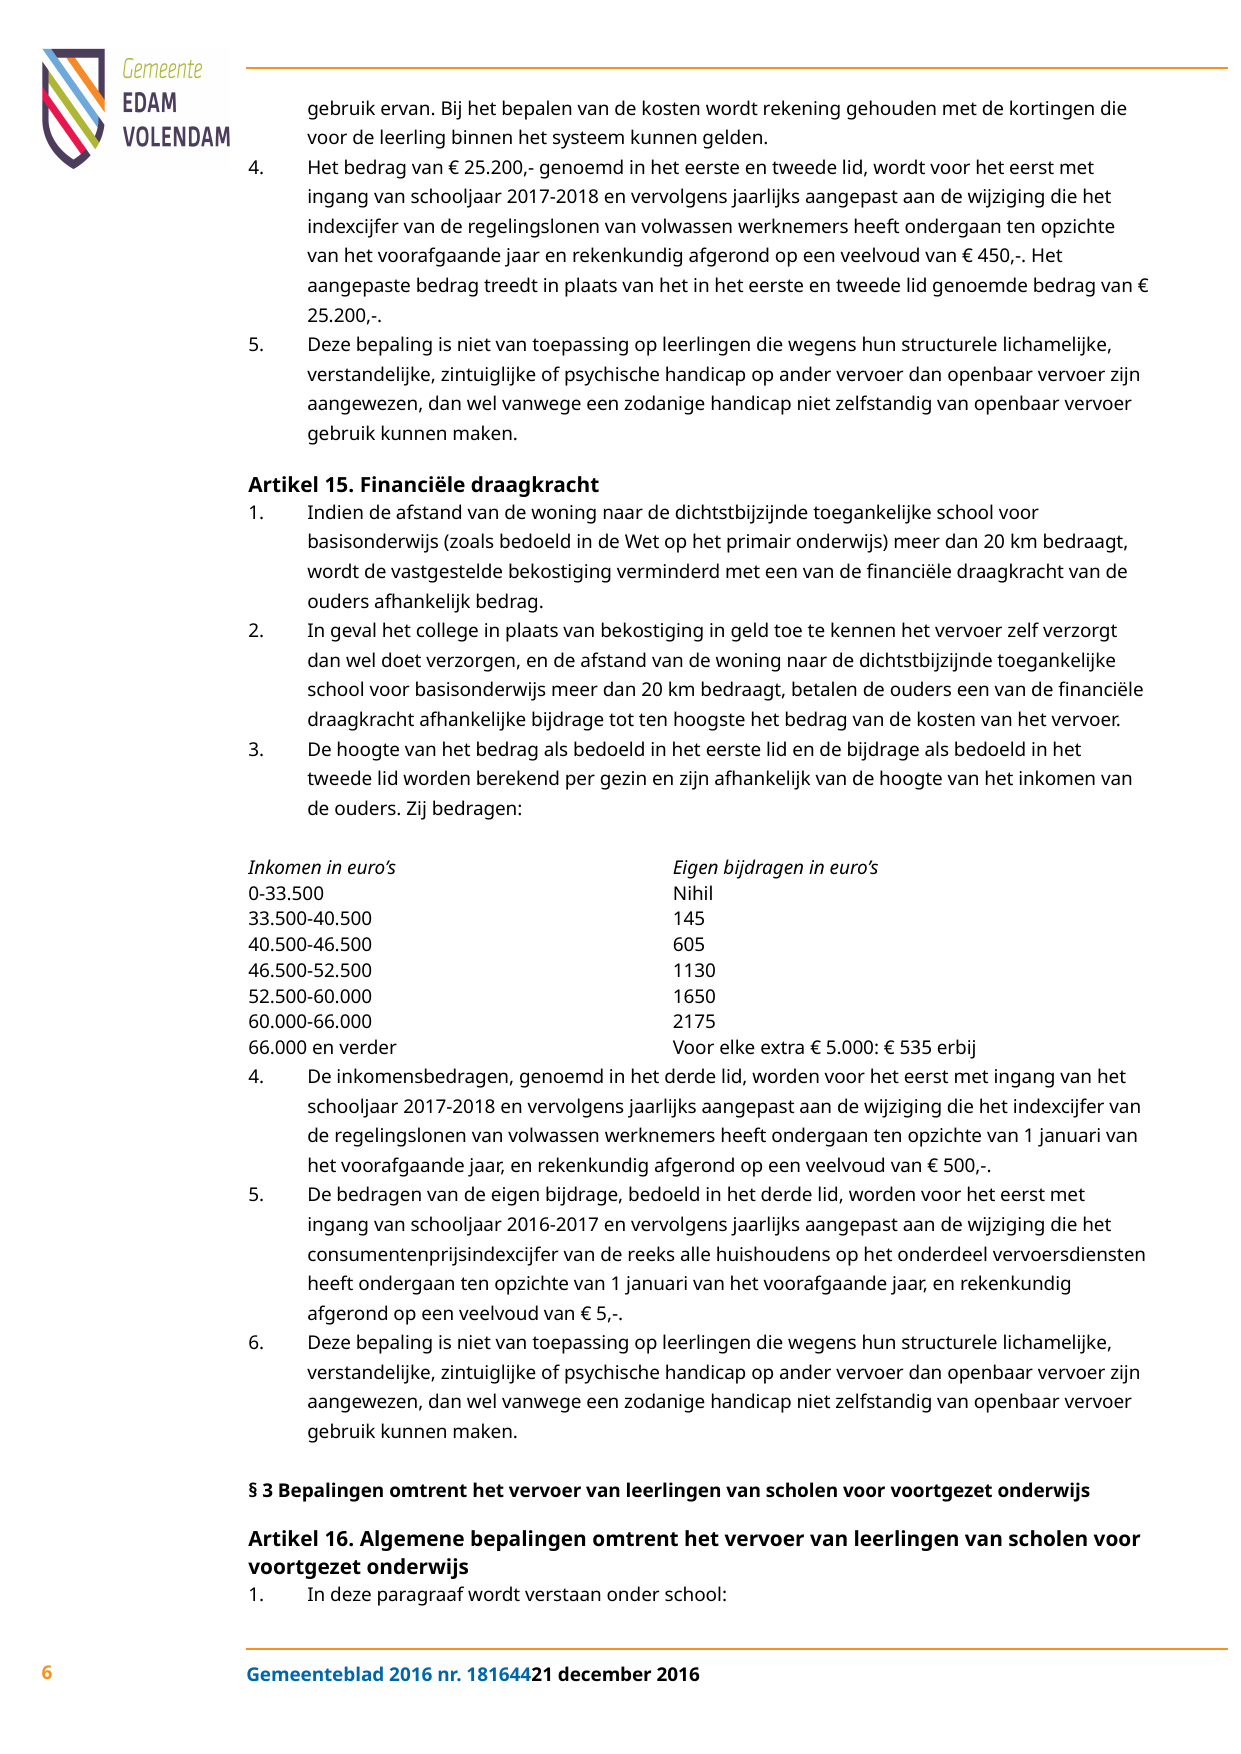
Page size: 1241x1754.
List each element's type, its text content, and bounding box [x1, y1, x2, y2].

table_cell 46.500-52.500 [248, 957, 673, 983]
list Indien de afstand van de woning naar de dichtstbijzijnde toegankelijke school voor basisonderwijs (zoals bedoeld in de Wet op het primair onderwijs) meer dan 20 km bedraagt, wordt de vastgestelde bekostiging verminderd met een van de financiële draagkracht van de ouders afhankelijk bedrag. [248, 499, 1152, 613]
list In deze paragraaf wordt verstaan onder school: [248, 1581, 1152, 1607]
list Het bedrag van € 25.200,- genoemd in het eerste en tweede lid, wordt voor het eerst met ingang van schooljaar 2017-2018 en vervolgens jaarlijks aangepast aan de wijziging die het indexcijfer van de regelingslonen van volwassen werknemers heeft ondergaan ten opzichte van het voorafgaande jaar en rekenkundig afgerond op een veelvoud van € 450,-. Het aangepaste bedrag treedt in plaats van het in het eerste en tweede lid genoemde bedrag van € 25.200,-. [248, 154, 1152, 328]
table_cell 145 [673, 906, 1152, 931]
table_cell 66.000 en verder [248, 1034, 673, 1060]
text § 3 Bepalingen omtrent het vervoer van leerlingen van scholen voor voortgezet onderwijs [248, 1477, 1152, 1503]
table_cell 1650 [673, 983, 1152, 1008]
list De inkomensbedragen, genoemd in het derde lid, worden voor het eerst met ingang van het schooljaar 2017-2018 en vervolgens jaarlijks aangepast aan de wijziging die het indexcijfer van de regelingslonen van volwassen werknemers heeft ondergaan ten opzichte van 1 januari van het voorafgaande jaar, en rekenkundig afgerond op een veelvoud van € 500,-. [248, 1063, 1152, 1178]
table_cell 1130 [673, 957, 1152, 983]
text Artikel 16. Algemene bepalingen omtrent het vervoer van leerlingen van scholen voor voortgezet onderwijs [248, 1524, 1152, 1581]
list De hoogte van het bedrag als bedoeld in het eerste lid en de bijdrage als bedoeld in het tweede lid worden berekend per gezin en zijn afhankelijk van de hoogte van het inkomen van de ouders. Zij bedragen: [248, 736, 1152, 821]
table_cell 605 [673, 931, 1152, 957]
table_cell 2175 [673, 1009, 1152, 1034]
table_header Inkomen in euro’s [248, 854, 673, 880]
table_cell 40.500-46.500 [248, 931, 673, 957]
table_header Eigen bijdragen in euro’s [673, 854, 1152, 880]
table_cell Voor elke extra € 5.000: € 535 erbij [673, 1034, 1152, 1060]
list Deze bepaling is niet van toepassing op leerlingen die wegens hun structurele lichamelijke, verstandelijke, zintuiglijke of psychische handicap op ander vervoer dan openbaar vervoer zijn aangewezen, dan wel vanwege een zodanige handicap niet zelfstandig van openbaar vervoer gebruik kunnen maken. [248, 1329, 1152, 1444]
text Artikel 15. Financiële draagkracht [248, 471, 1152, 499]
list Deze bepaling is niet van toepassing op leerlingen die wegens hun structurele lichamelijke, verstandelijke, zintuiglijke of psychische handicap op ander vervoer dan openbaar vervoer zijn aangewezen, dan wel vanwege een zodanige handicap niet zelfstandig van openbaar vervoer gebruik kunnen maken. [248, 331, 1152, 446]
picture [41, 47, 231, 172]
table_cell 60.000-66.000 [248, 1009, 673, 1034]
list In geval het college in plaats van bekostiging in geld toe te kennen het vervoer zelf verzorgt dan wel doet verzorgen, en de afstand van de woning naar de dichtstbijzijnde toegankelijke school voor basisonderwijs meer dan 20 km bedraagt, betalen de ouders een van de financiële draagkracht afhankelijke bijdrage tot ten hoogste het bedrag van de kosten van het vervoer. [248, 617, 1152, 732]
table_cell 33.500-40.500 [248, 906, 673, 931]
list gebruik ervan. Bij het bepalen van de kosten wordt rekening gehouden met de kortingen die voor de leerling binnen het systeem kunnen gelden. [248, 95, 1152, 150]
list De bedragen van de eigen bijdrage, bedoeld in het derde lid, worden voor het eerst met ingang van schooljaar 2016-2017 en vervolgens jaarlijks aangepast aan de wijziging die het consumentenprijsindexcijfer van de reeks alle huishoudens op het onderdeel vervoersdiensten heeft ondergaan ten opzichte van 1 januari van het voorafgaande jaar, en rekenkundig afgerond op een veelvoud van € 5,-. [248, 1182, 1152, 1326]
table_cell 52.500-60.000 [248, 983, 673, 1008]
table_cell Nihil [673, 880, 1152, 906]
table_cell 0-33.500 [248, 880, 673, 906]
